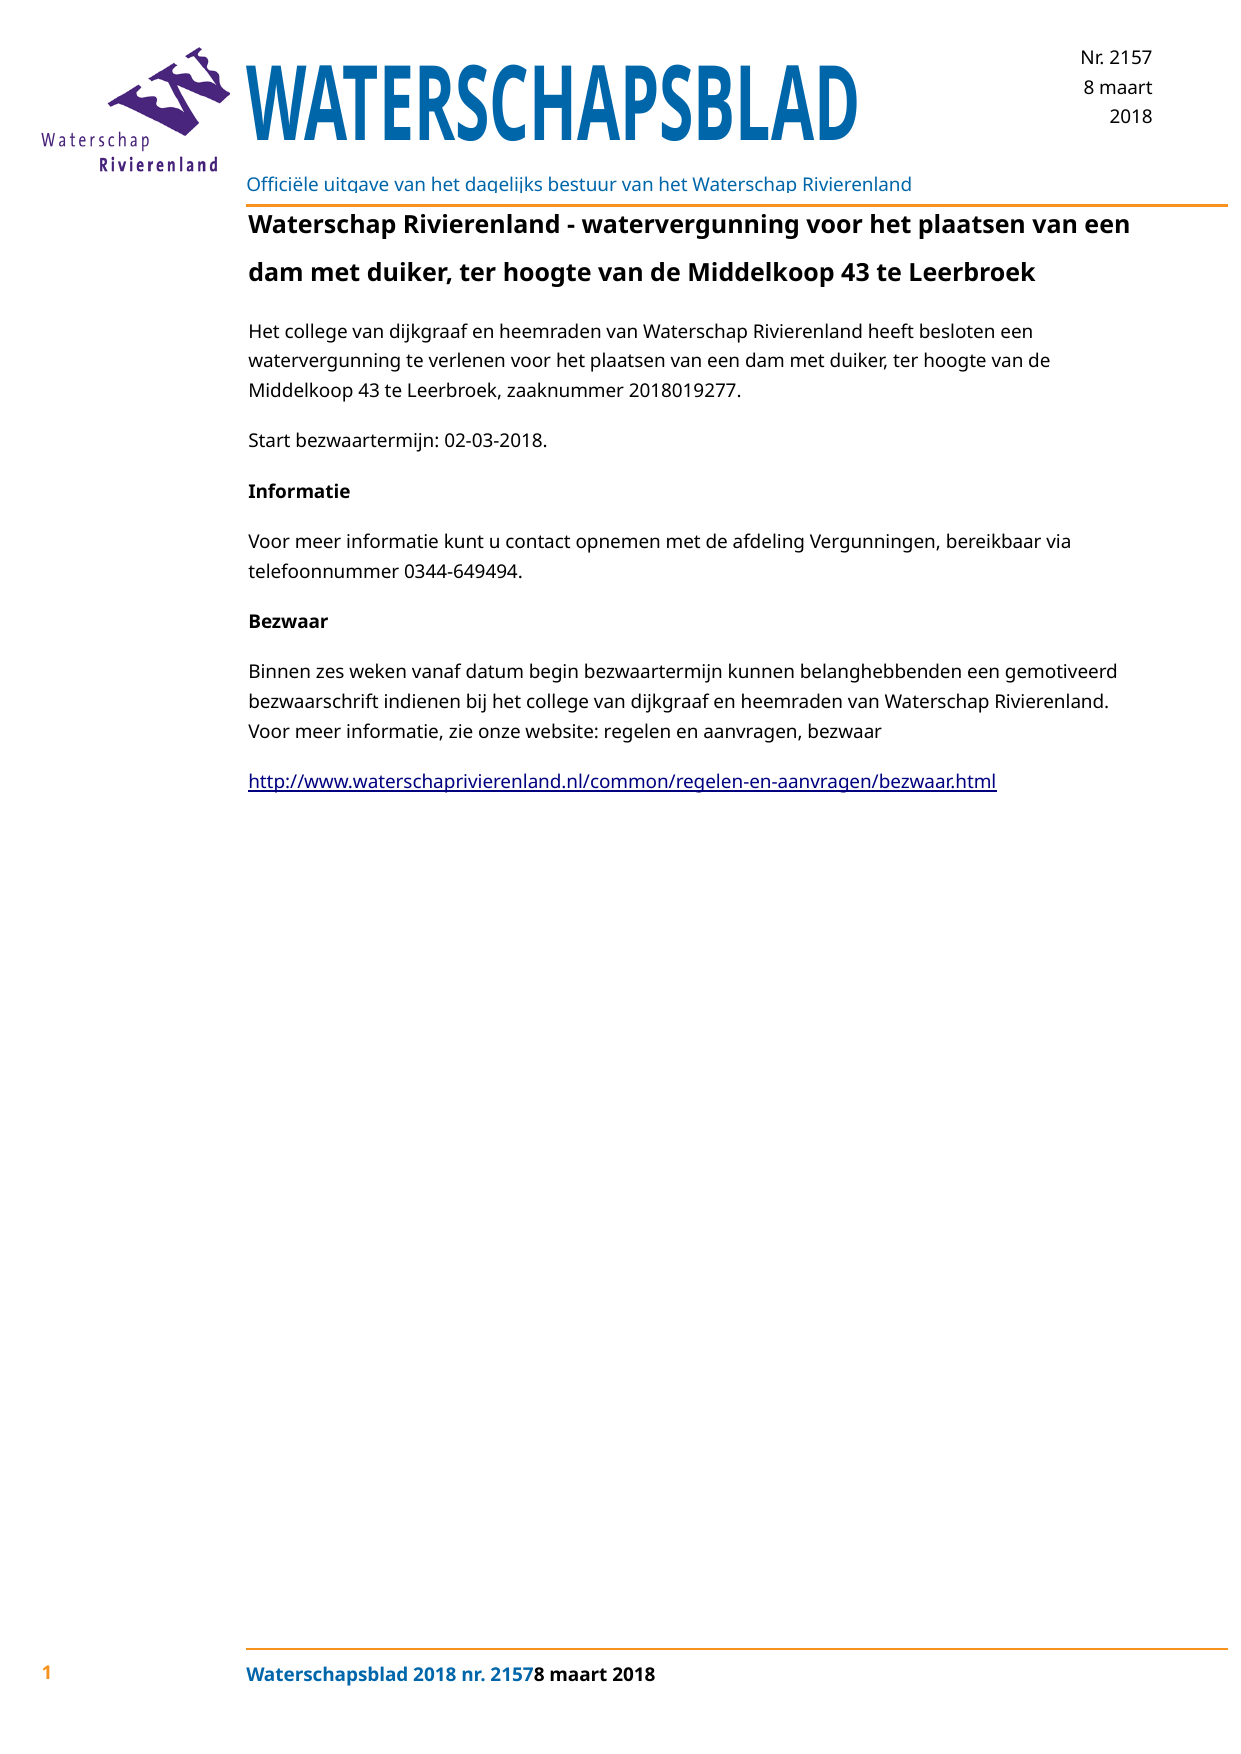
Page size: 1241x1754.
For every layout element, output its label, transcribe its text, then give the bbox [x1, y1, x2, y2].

text Binnen zes weken vanaf datum begin bezwaartermijn kunnen belanghebbenden een gemotiveerd bezwaarschrift indienen bij het college van dijkgraaf en heemraden van Waterschap Rivierenland. Voor meer informatie, zie onze website: regelen en aanvragen, bezwaar [248, 659, 1152, 744]
text http://www.waterschaprivierenland.nl/common/regelen-en-aanvragen/bezwaar.html [248, 768, 1152, 794]
text Bezwaar [248, 608, 1152, 634]
text Waterschap Rivierenland - watervergunning voor het plaatsen van een dam met duiker, ter hoogte van de Middelkoop 43 te Leerbroek [248, 207, 1152, 288]
text Start bezwaartermijn: 02-03-2018. [248, 427, 1152, 453]
picture [41, 47, 231, 172]
text Informatie [248, 478, 1152, 504]
text Het college van dijkgraaf en heemraden van Waterschap Rivierenland heeft besloten een watervergunning te verlenen voor het plaatsen van een dam met duiker, ter hoogte van de Middelkoop 43 te Leerbroek, zaaknummer 2018019277. [248, 318, 1152, 403]
text Voor meer informatie kunt u contact opnemen met de afdeling Vergunningen, bereikbaar via telefoonnummer 0344-649494. [248, 528, 1152, 584]
